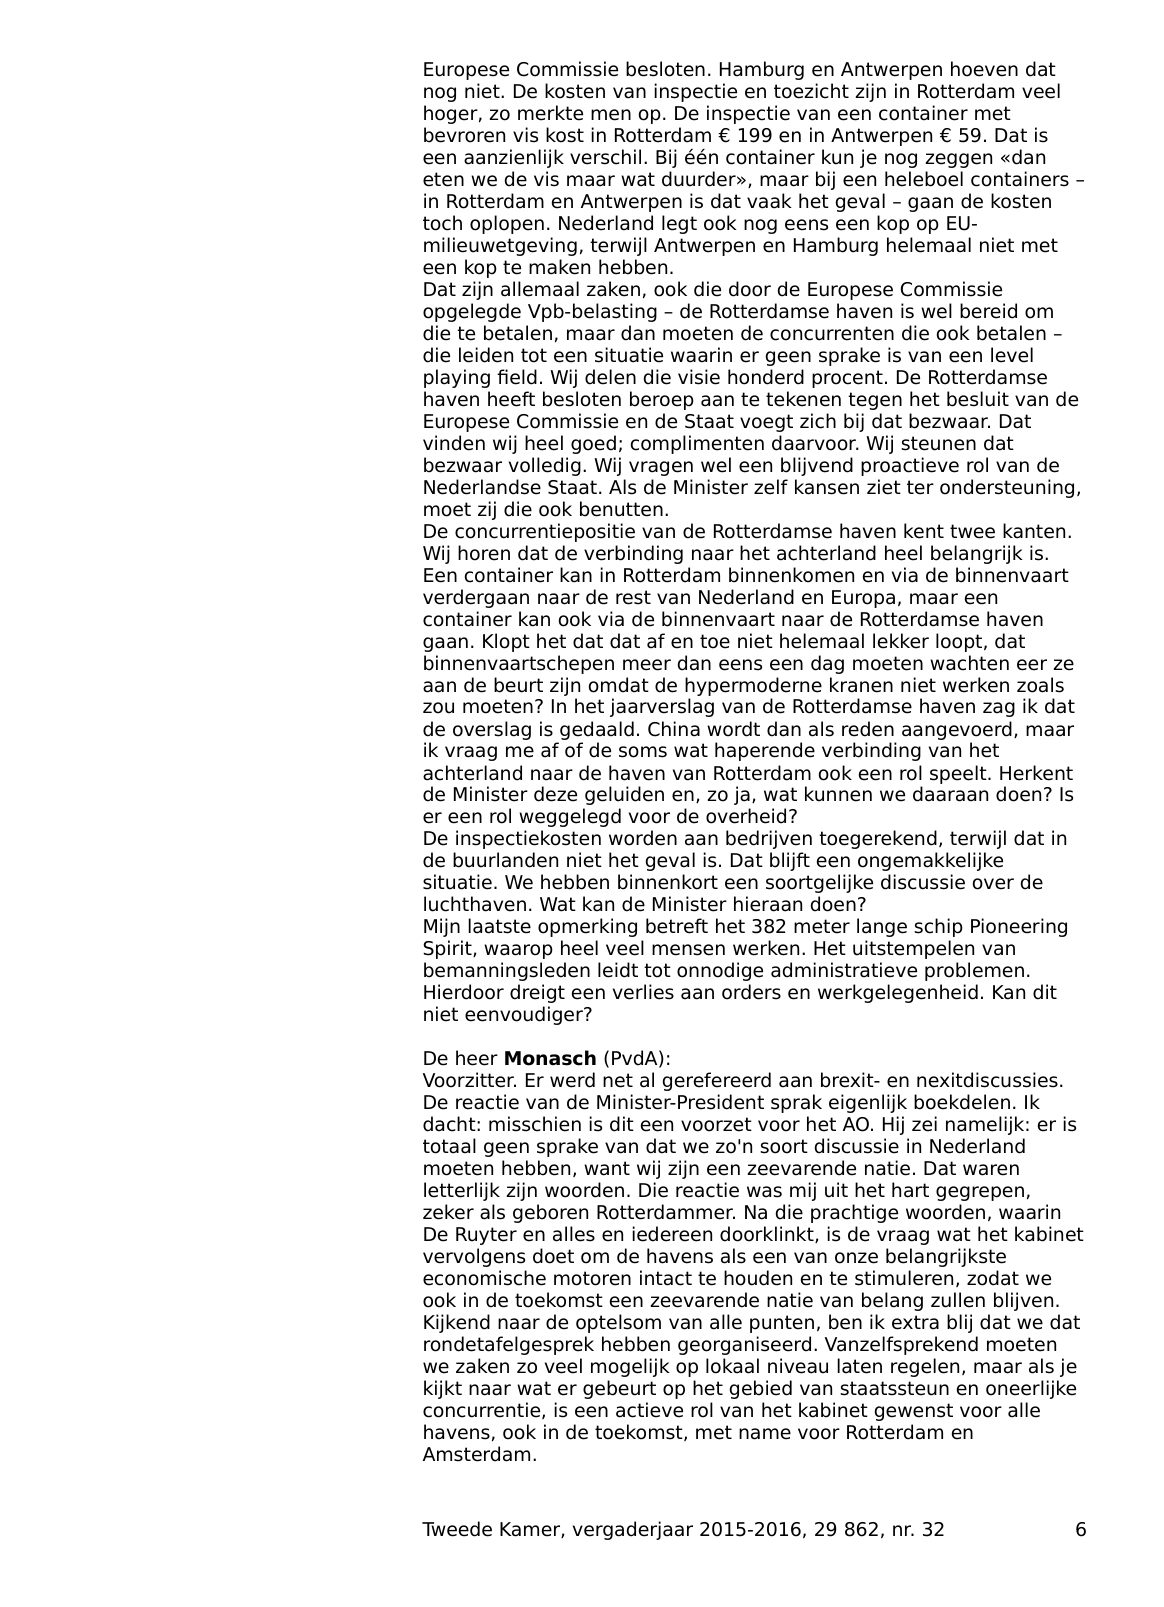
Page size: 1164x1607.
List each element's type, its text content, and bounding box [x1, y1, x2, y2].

text Kijkend naar de optelsom van alle punten, ben ik extra blij dat we dat rondetafelgesprek hebben georganiseerd. Vanzelfsprekend moeten we zaken zo veel mogelijk op lokaal niveau laten regelen, maar als je kijkt naar wat er gebeurt op het gebied van staatssteun en oneerlijke concurrentie, is een actieve rol van het kabinet gewenst voor alle havens, ook in de toekomst, met name voor Rotterdam en Amsterdam. [422, 1312, 1087, 1466]
text Voorzitter. Er werd net al gerefereerd aan brexit- en nexitdiscussies. De reactie van de Minister-President sprak eigenlijk boekdelen. Ik dacht: misschien is dit een voorzet voor het AO. Hij zei namelijk: er is totaal geen sprake van dat we zo'n soort discussie in Nederland moeten hebben, want wij zijn een zeevarende natie. Dat waren letterlijk zijn woorden. Die reactie was mij uit het hart gegrepen, zeker als geboren Rotterdammer. Na die prachtige woorden, waarin De Ruyter en alles en iedereen doorklinkt, is de vraag wat het kabinet vervolgens doet om de havens als een van onze belangrijkste economische motoren intact te houden en te stimuleren, zodat we ook in de toekomst een zeevarende natie van belang zullen blijven. [422, 1070, 1087, 1312]
text Dat zijn allemaal zaken, ook die door de Europese Commissie opgelegde Vpb-belasting – de Rotterdamse haven is wel bereid om die te betalen, maar dan moeten de concurrenten die ook betalen – die leiden tot een situatie waarin er geen sprake is van een level playing field. Wij delen die visie honderd procent. De Rotterdamse haven heeft besloten beroep aan te tekenen tegen het besluit van de Europese Commissie en de Staat voegt zich bij dat bezwaar. Dat vinden wij heel goed; complimenten daarvoor. Wij steunen dat bezwaar volledig. Wij vragen wel een blijvend proactieve rol van de Nederlandse Staat. Als de Minister zelf kansen ziet ter ondersteuning, moet zij die ook benutten. [422, 279, 1087, 521]
text Europese Commissie besloten. Hamburg en Antwerpen hoeven dat nog niet. De kosten van inspectie en toezicht zijn in Rotterdam veel hoger, zo merkte men op. De inspectie van een container met bevroren vis kost in Rotterdam € 199 en in Antwerpen € 59. Dat is een aanzienlijk verschil. Bij één container kun je nog zeggen «dan eten we de vis maar wat duurder», maar bij een heleboel containers – in Rotterdam en Antwerpen is dat vaak het geval – gaan de kosten toch oplopen. Nederland legt ook nog eens een kop op EU-milieuwetgeving, terwijl Antwerpen en Hamburg helemaal niet met een kop te maken hebben. [422, 59, 1087, 279]
text De concurrentiepositie van de Rotterdamse haven kent twee kanten. Wij horen dat de verbinding naar het achterland heel belangrijk is. Een container kan in Rotterdam binnenkomen en via de binnenvaart verdergaan naar de rest van Nederland en Europa, maar een container kan ook via de binnenvaart naar de Rotterdamse haven gaan. Klopt het dat dat af en toe niet helemaal lekker loopt, dat binnenvaartschepen meer dan eens een dag moeten wachten eer ze aan de beurt zijn omdat de hypermoderne kranen niet werken zoals zou moeten? In het jaarverslag van de Rotterdamse haven zag ik dat de overslag is gedaald. China wordt dan als reden aangevoerd, maar ik vraag me af of de soms wat haperende verbinding van het achterland naar de haven van Rotterdam ook een rol speelt. Herkent de Minister deze geluiden en, zo ja, wat kunnen we daaraan doen? Is er een rol weggelegd voor de overheid? [422, 521, 1087, 828]
text De heer Monasch (PvdA): [422, 1048, 1087, 1070]
text Mijn laatste opmerking betreft het 382 meter lange schip Pioneering Spirit, waarop heel veel mensen werken. Het uitstempelen van bemanningsleden leidt tot onnodige administratieve problemen. Hierdoor dreigt een verlies aan orders en werkgelegenheid. Kan dit niet eenvoudiger? [422, 916, 1087, 1026]
text De inspectiekosten worden aan bedrijven toegerekend, terwijl dat in de buurlanden niet het geval is. Dat blijft een ongemakkelijke situatie. We hebben binnenkort een soortgelijke discussie over de luchthaven. Wat kan de Minister hieraan doen? [422, 828, 1087, 916]
